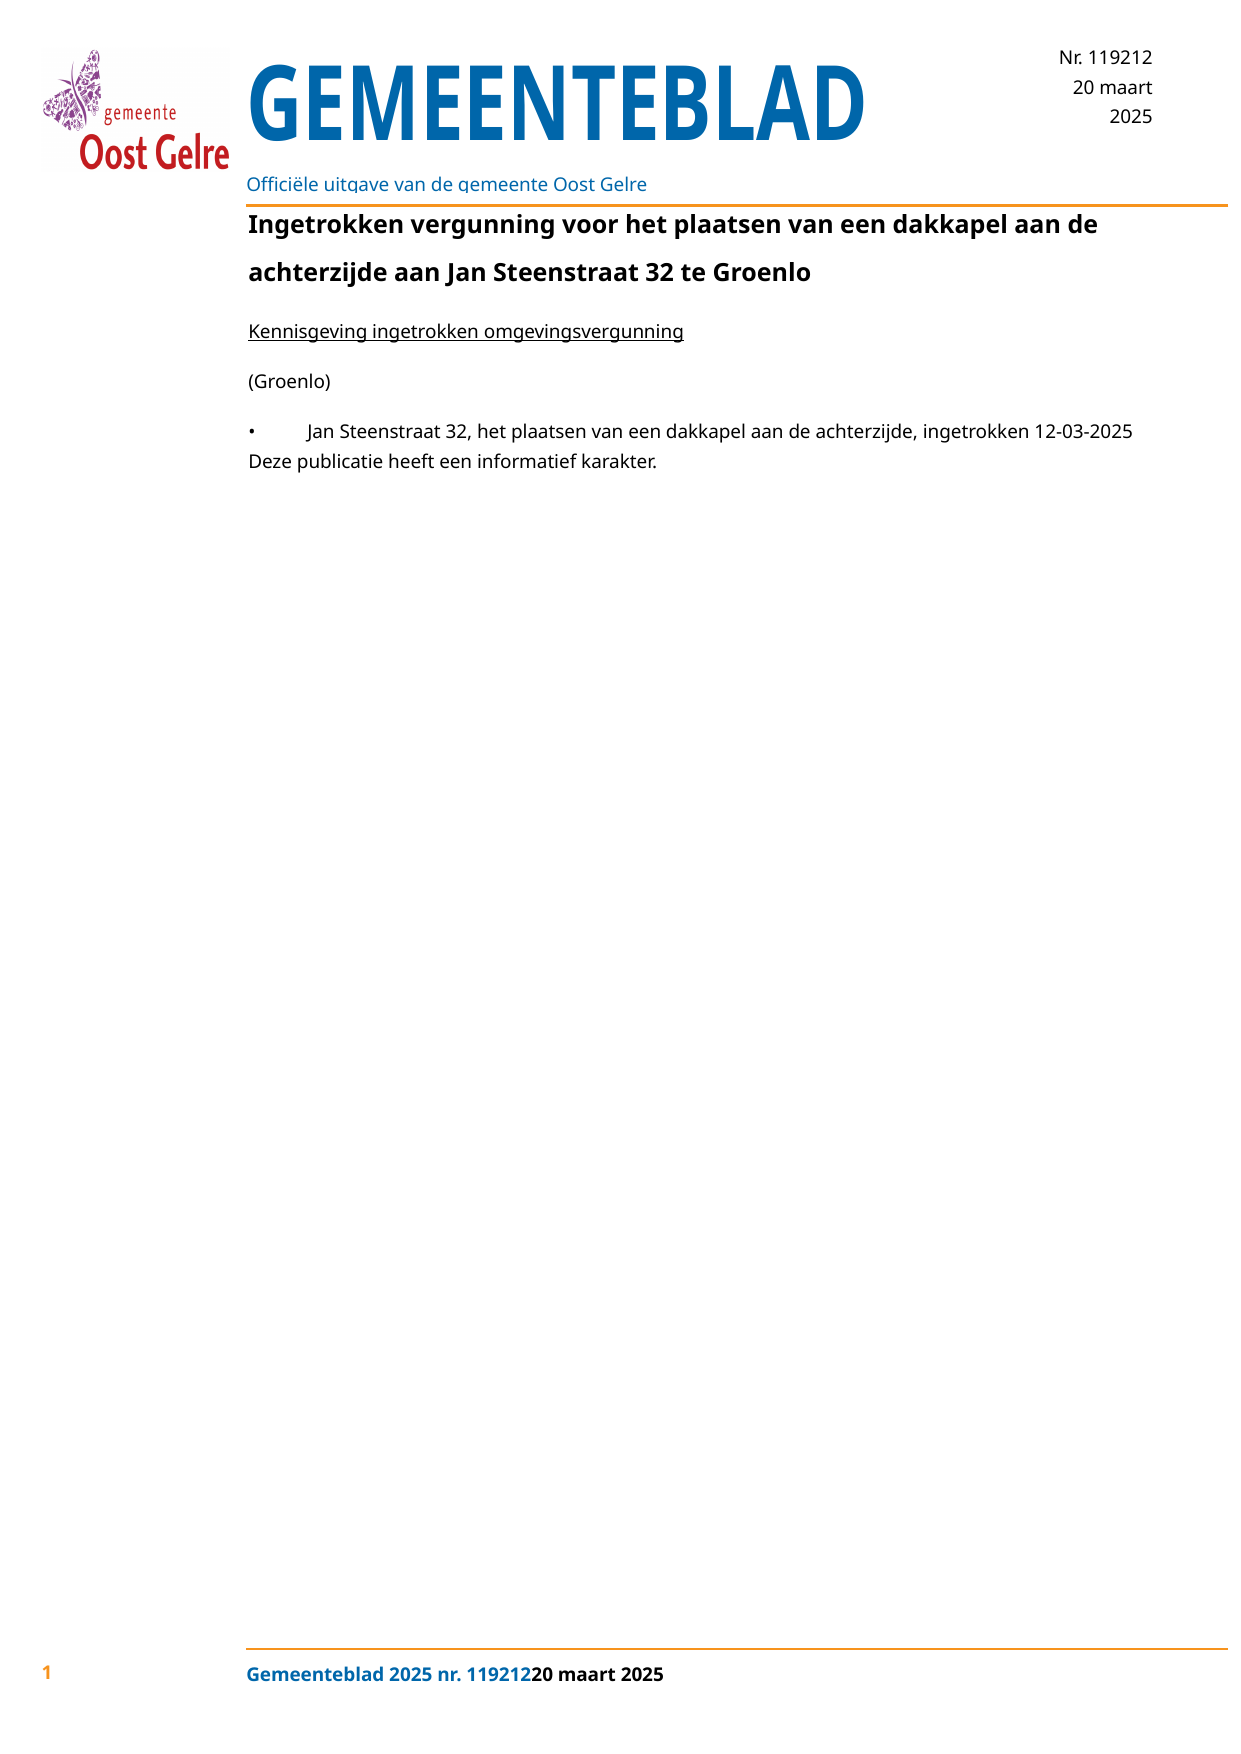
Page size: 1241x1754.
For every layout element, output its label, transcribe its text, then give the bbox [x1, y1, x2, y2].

text (Groenlo) [248, 368, 1152, 394]
text Deze publicatie heeft een informatief karakter. [248, 448, 1152, 474]
list Jan Steenstraat 32, het plaatsen van een dakkapel aan de achterzijde, ingetrokken 12-03-2025 [248, 419, 1152, 444]
picture [41, 47, 231, 172]
text Ingetrokken vergunning voor het plaatsen van een dakkapel aan de achterzijde aan Jan Steenstraat 32 te Groenlo [248, 207, 1152, 288]
text Kennisgeving ingetrokken omgevingsvergunning [248, 318, 1152, 344]
